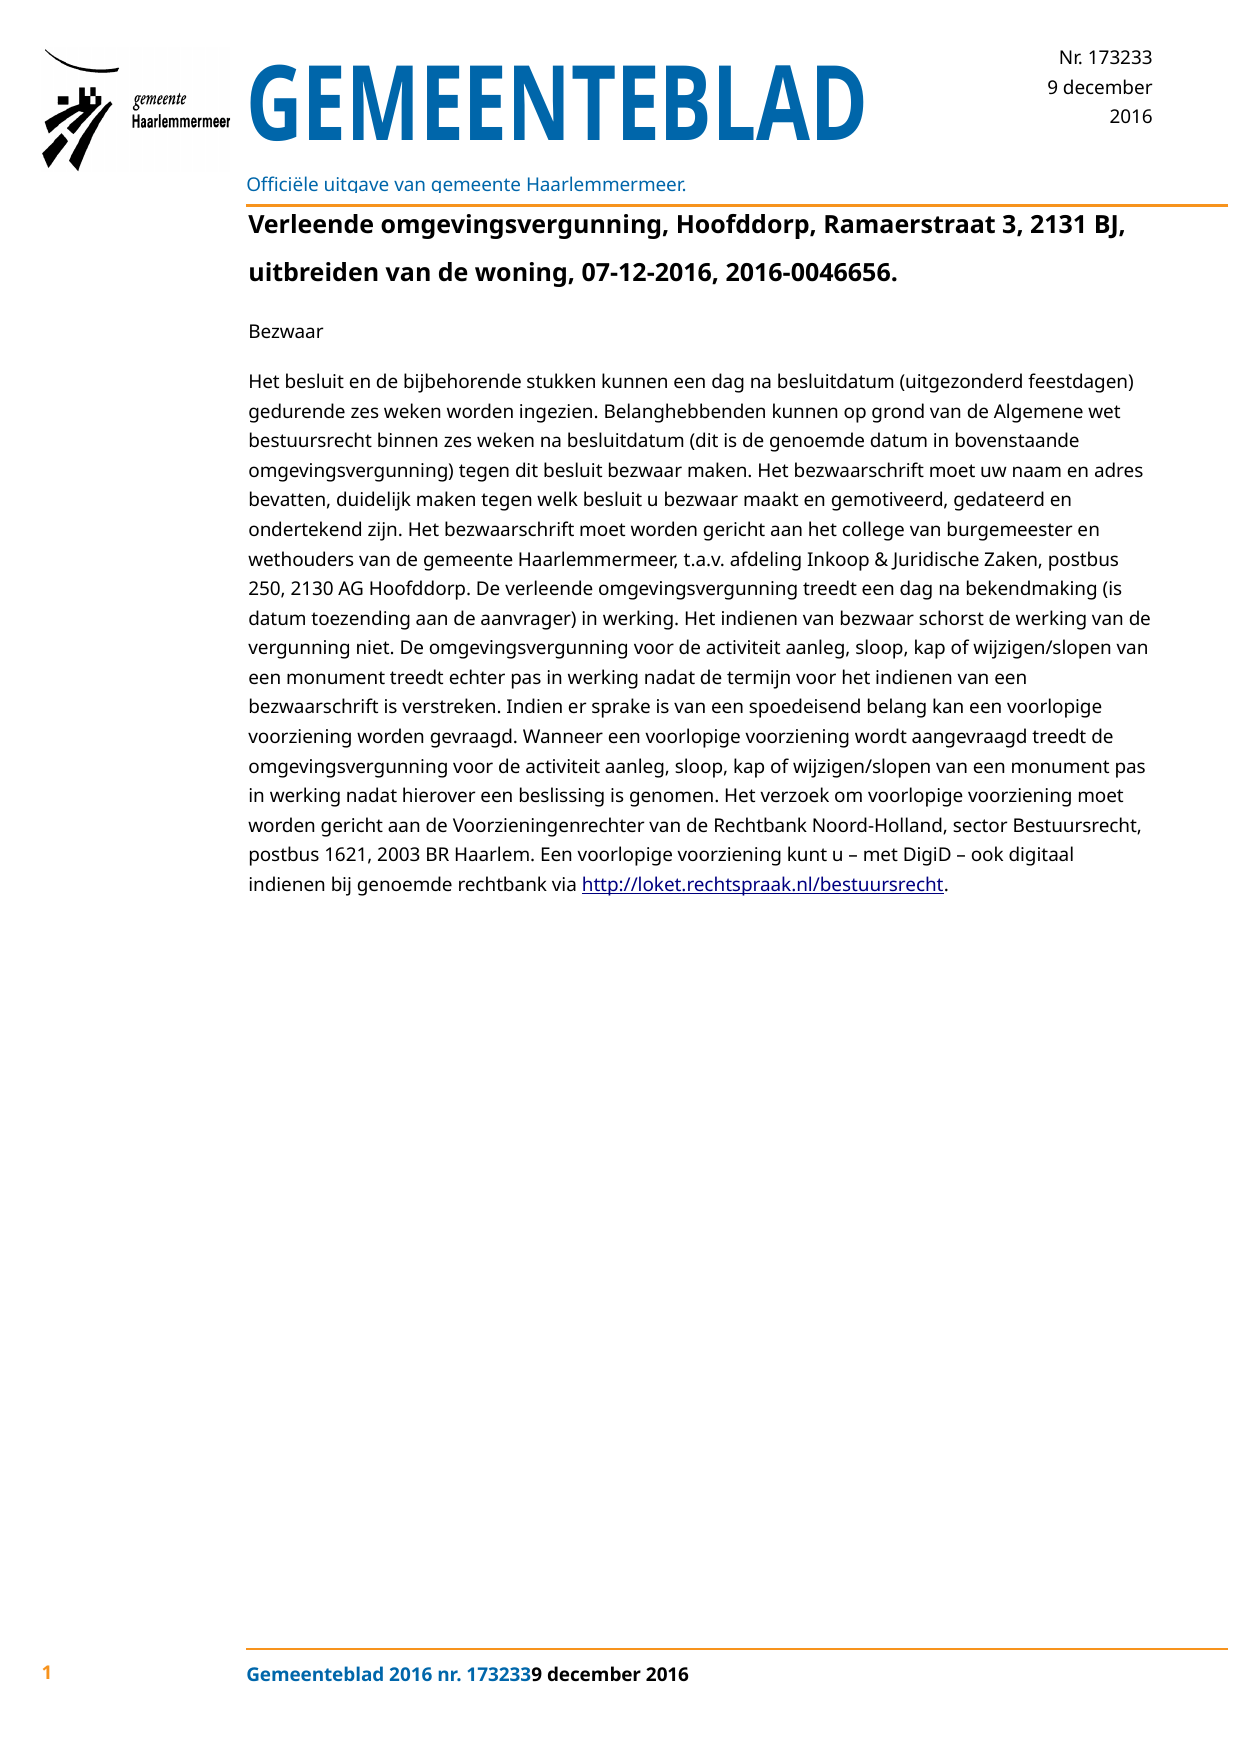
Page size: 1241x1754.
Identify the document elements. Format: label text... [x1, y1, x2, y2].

text Verleende omgevingsvergunning, Hoofddorp, Ramaerstraat 3, 2131 BJ, uitbreiden van de woning, 07-12-2016, 2016-0046656. [248, 207, 1152, 288]
picture [41, 47, 231, 172]
text Bezwaar [248, 318, 1152, 344]
text Het besluit en de bijbehorende stukken kunnen een dag na besluitdatum (uitgezonderd feestdagen) gedurende zes weken worden ingezien. Belanghebbenden kunnen op grond van de Algemene wet bestuursrecht binnen zes weken na besluitdatum (dit is de genoemde datum in bovenstaande omgevingsvergunning) tegen dit besluit bezwaar maken. Het bezwaarschrift moet uw naam en adres bevatten, duidelijk maken tegen welk besluit u bezwaar maakt en gemotiveerd, gedateerd en ondertekend zijn. Het bezwaarschrift moet worden gericht aan het college van burgemeester en wethouders van de gemeente Haarlemmermeer, t.a.v. afdeling Inkoop & Juridische Zaken, postbus 250, 2130 AG Hoofddorp. De verleende omgevingsvergunning treedt een dag na bekendmaking (is datum toezending aan de aanvrager) in werking. Het indienen van bezwaar schorst de werking van de vergunning niet. De omgevingsvergunning voor de activiteit aanleg, sloop, kap of wijzigen/slopen van een monument treedt echter pas in werking nadat de termijn voor het indienen van een bezwaarschrift is verstreken. Indien er sprake is van een spoedeisend belang kan een voorlopige voorziening worden gevraagd. Wanneer een voorlopige voorziening wordt aangevraagd treedt de omgevingsvergunning voor de activiteit aanleg, sloop, kap of wijzigen/slopen van een monument pas in werking nadat hierover een beslissing is genomen. Het verzoek om voorlopige voorziening moet worden gericht aan de Voorzieningenrechter van de Rechtbank Noord-Holland, sector Bestuursrecht, postbus 1621, 2003 BR Haarlem. Een voorlopige voorziening kunt u – met DigiD – ook digitaal indienen bij genoemde rechtbank via http://loket.rechtspraak.nl/bestuursrecht. [248, 368, 1152, 897]
